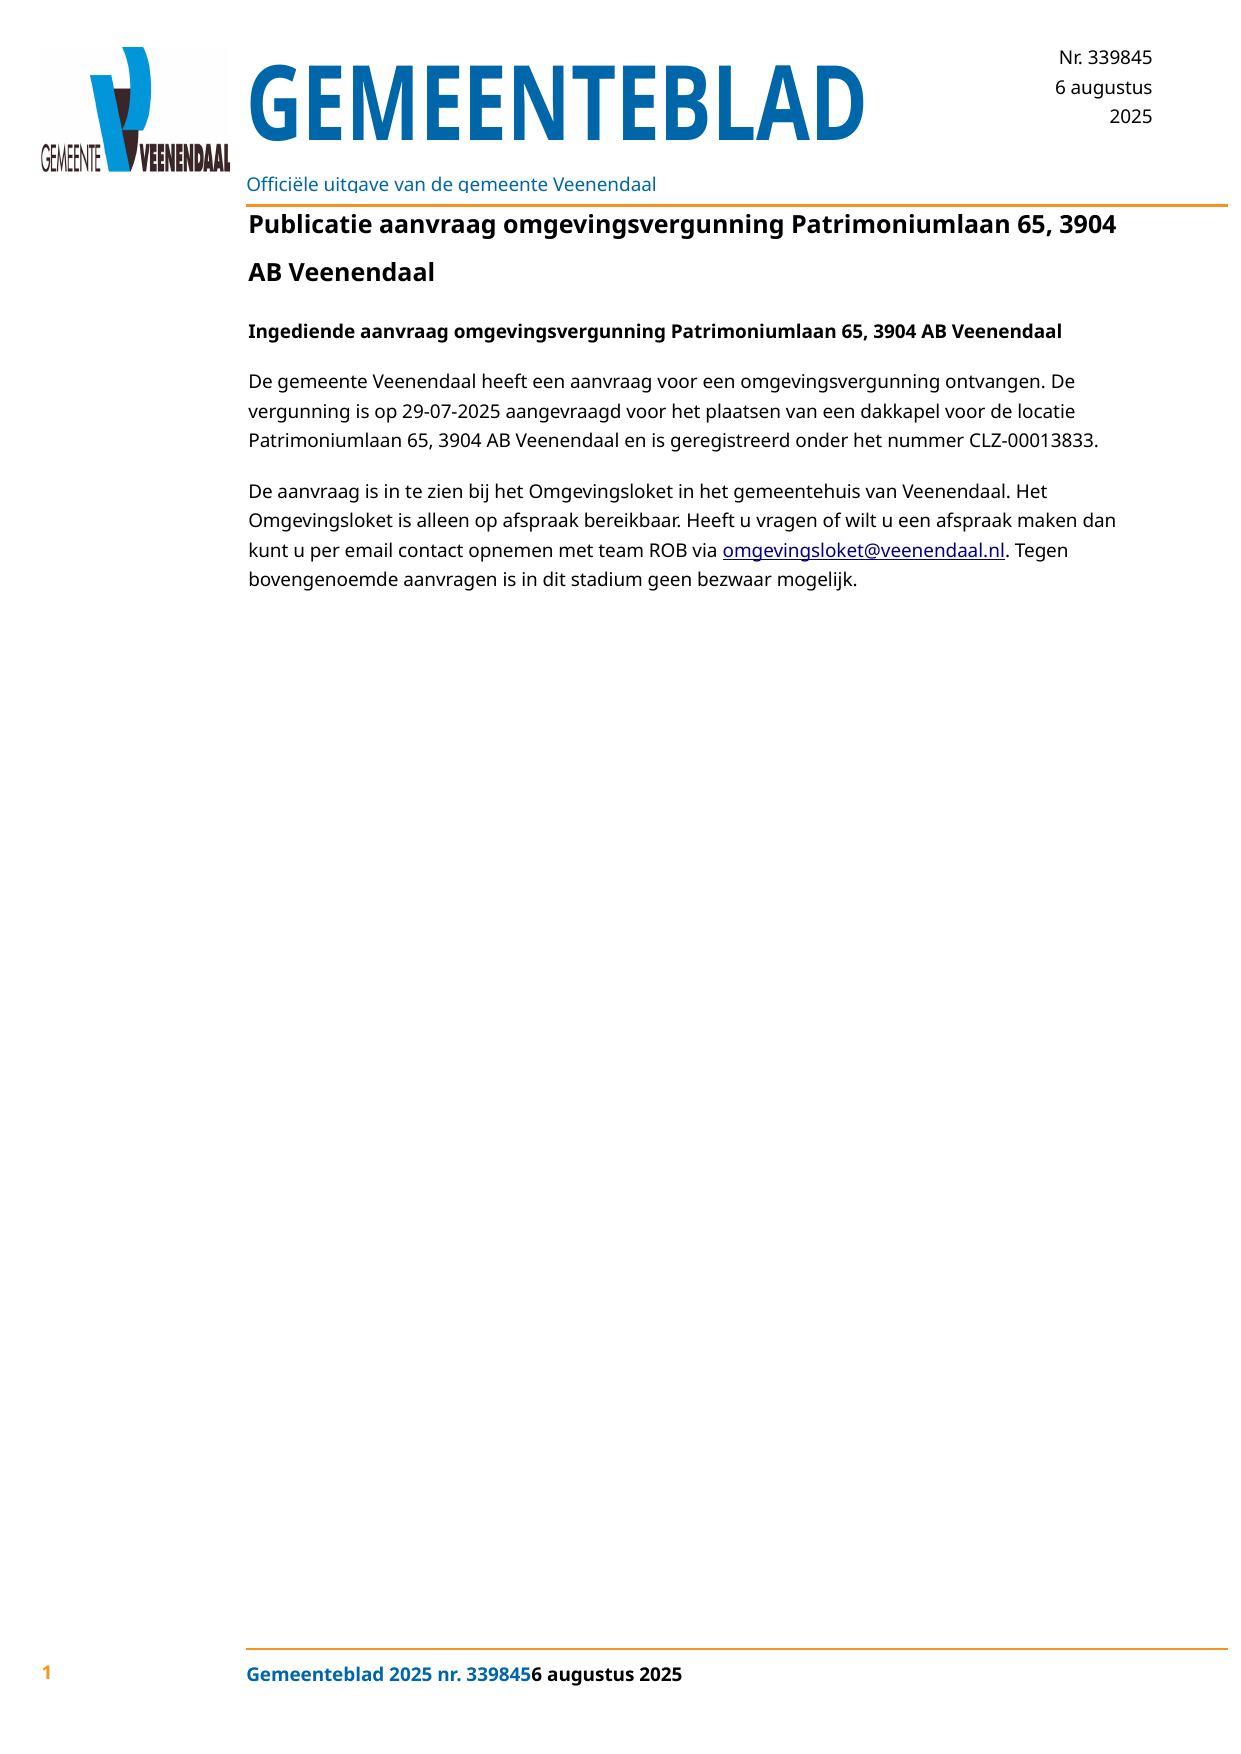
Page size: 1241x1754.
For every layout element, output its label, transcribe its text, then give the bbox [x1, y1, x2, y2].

text Publicatie aanvraag omgevingsvergunning Patrimoniumlaan 65, 3904 AB Veenendaal [248, 207, 1152, 288]
picture [41, 47, 130, 172]
text De gemeente Veenendaal heeft een aanvraag voor een omgevingsvergunning ontvangen. De vergunning is op 29-07-2025 aangevraagd voor het plaatsen van een dakkapel voor de locatie Patrimoniumlaan 65, 3904 AB Veenendaal en is geregistreerd onder het nummer CLZ-00013833. [248, 368, 1152, 453]
text De aanvraag is in te zien bij het Omgevingsloket in het gemeentehuis van Veenendaal. Het Omgevingsloket is alleen op afspraak bereikbaar. Heeft u vragen of wilt u een afspraak maken dan kunt u per email contact opnemen met team ROB via omgevingsloket@veenendaal.nl. Tegen bovengenoemde aanvragen is in dit stadium geen bezwaar mogelijk. [248, 478, 1152, 592]
text Ingediende aanvraag omgevingsvergunning Patrimoniumlaan 65, 3904 AB Veenendaal [248, 318, 1152, 344]
picture [123, 47, 231, 172]
